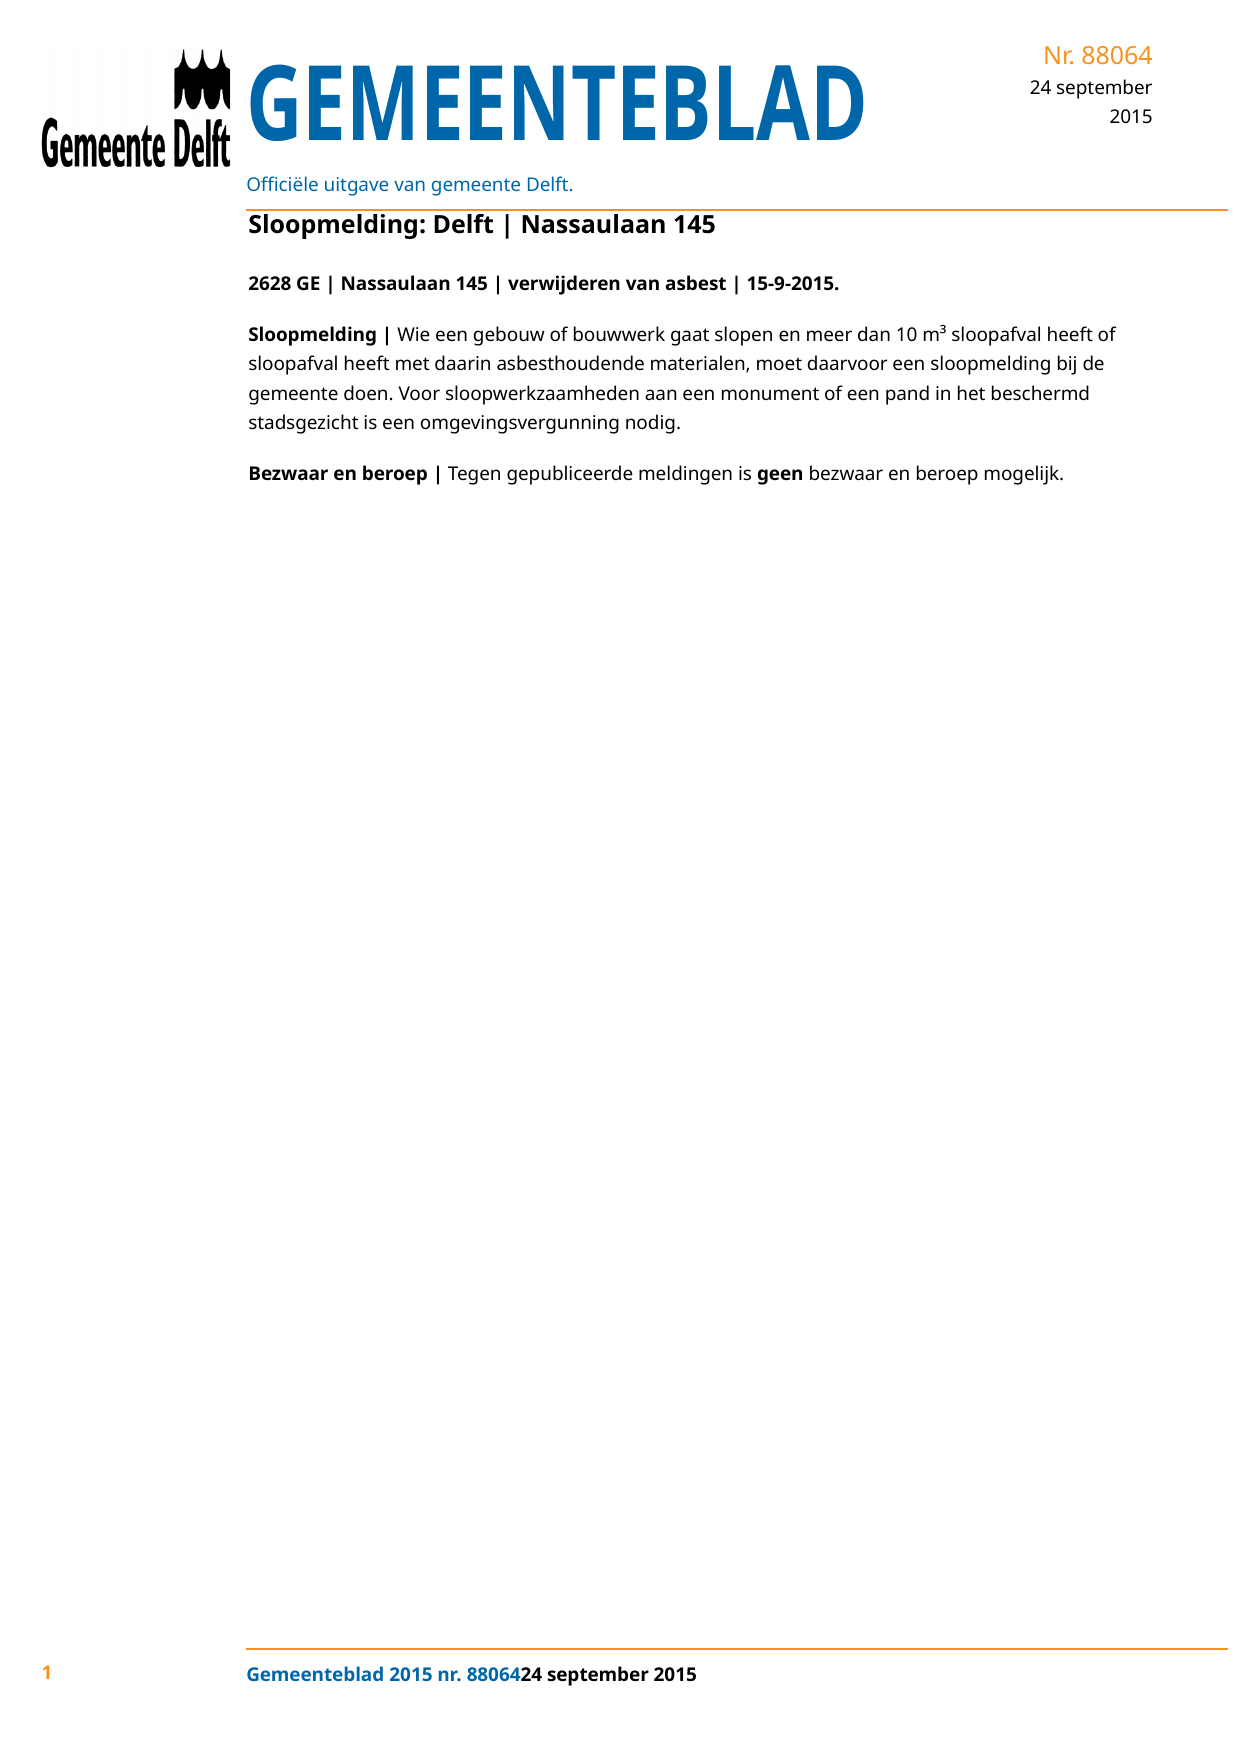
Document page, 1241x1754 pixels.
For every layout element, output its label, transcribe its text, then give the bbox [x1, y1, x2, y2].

picture [41, 47, 231, 172]
text Sloopmelding | Wie een gebouw of bouwwerk gaat slopen en meer dan 10 m³ sloopafval heeft of sloopafval heeft met daarin asbesthoudende materialen, moet daarvoor een sloopmelding bij de gemeente doen. Voor sloopwerkzaamheden aan een monument of een pand in het beschermd stadsgezicht is een omgevingsvergunning nodig. [248, 321, 1152, 435]
text Sloopmelding: Delft | Nassaulaan 145 [248, 211, 1152, 241]
text 2628 GE | Nassaulaan 145 | verwijderen van asbest | 15-9-2015. [248, 270, 1152, 296]
text Bezwaar en beroep | Tegen gepubliceerde meldingen is geen bezwaar en beroep mogelijk. [248, 460, 1152, 486]
